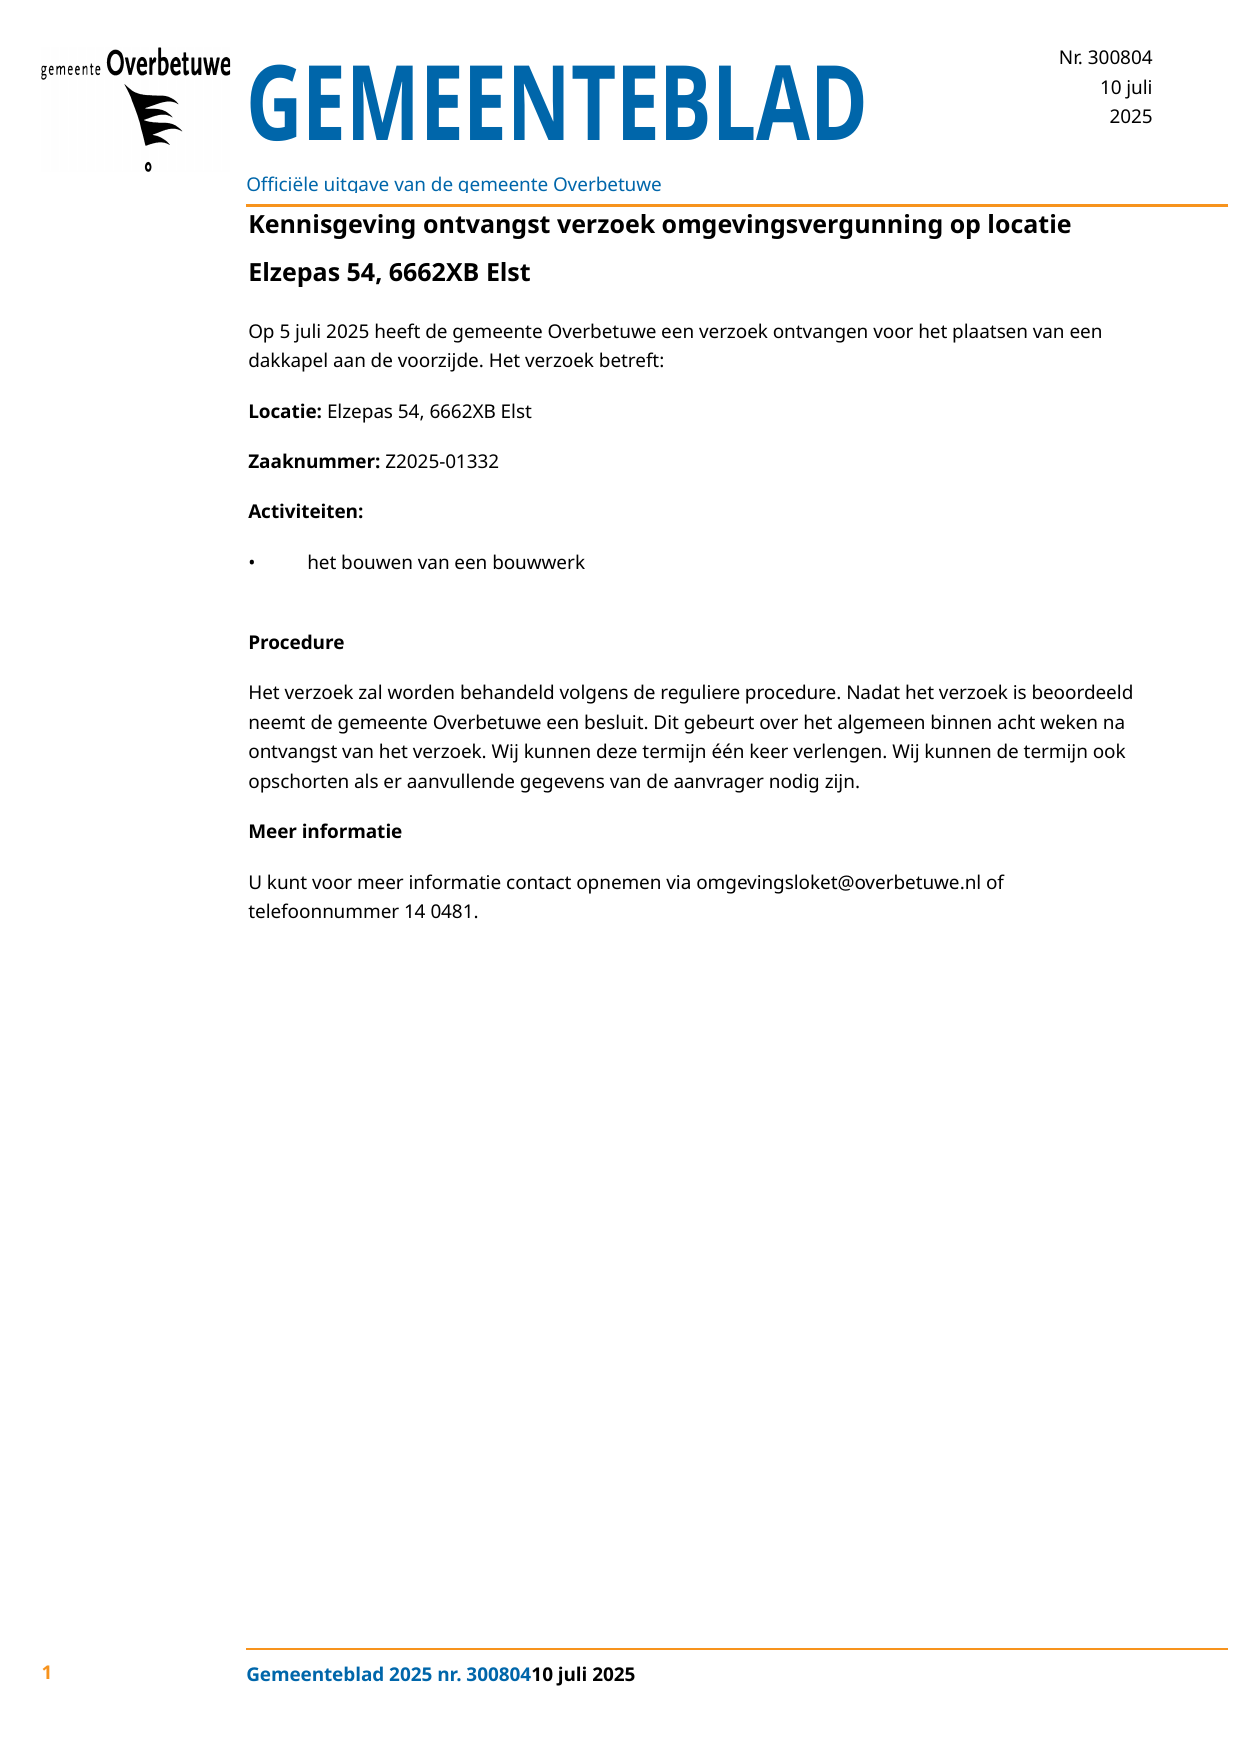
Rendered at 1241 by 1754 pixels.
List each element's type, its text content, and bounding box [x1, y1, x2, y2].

text Locatie: Elzepas 54, 6662XB Elst [248, 398, 1152, 424]
text U kunt voor meer informatie contact opnemen via omgevingsloket@overbetuwe.nl of telefoonnummer 14 0481. [248, 869, 1152, 924]
list het bouwen van een bouwwerk [248, 549, 1152, 575]
text Het verzoek zal worden behandeld volgens de reguliere procedure. Nadat het verzoek is beoordeeld neemt de gemeente Overbetuwe een besluit. Dit gebeurt over het algemeen binnen acht weken na ontvangst van het verzoek. Wij kunnen deze termijn één keer verlengen. Wij kunnen de termijn ook opschorten als er aanvullende gegevens van de aanvrager nodig zijn. [248, 679, 1152, 794]
text Activiteiten: [248, 499, 1152, 524]
text Kennisgeving ontvangst verzoek omgevingsvergunning op locatie Elzepas 54, 6662XB Elst [248, 207, 1152, 288]
picture [41, 47, 231, 172]
text Meer informatie [248, 819, 1152, 844]
text Procedure [248, 629, 1152, 655]
text Zaaknummer: Z2025-01332 [248, 448, 1152, 474]
text Op 5 juli 2025 heeft de gemeente Overbetuwe een verzoek ontvangen voor het plaatsen van een dakkapel aan de voorzijde. Het verzoek betreft: [248, 318, 1152, 373]
